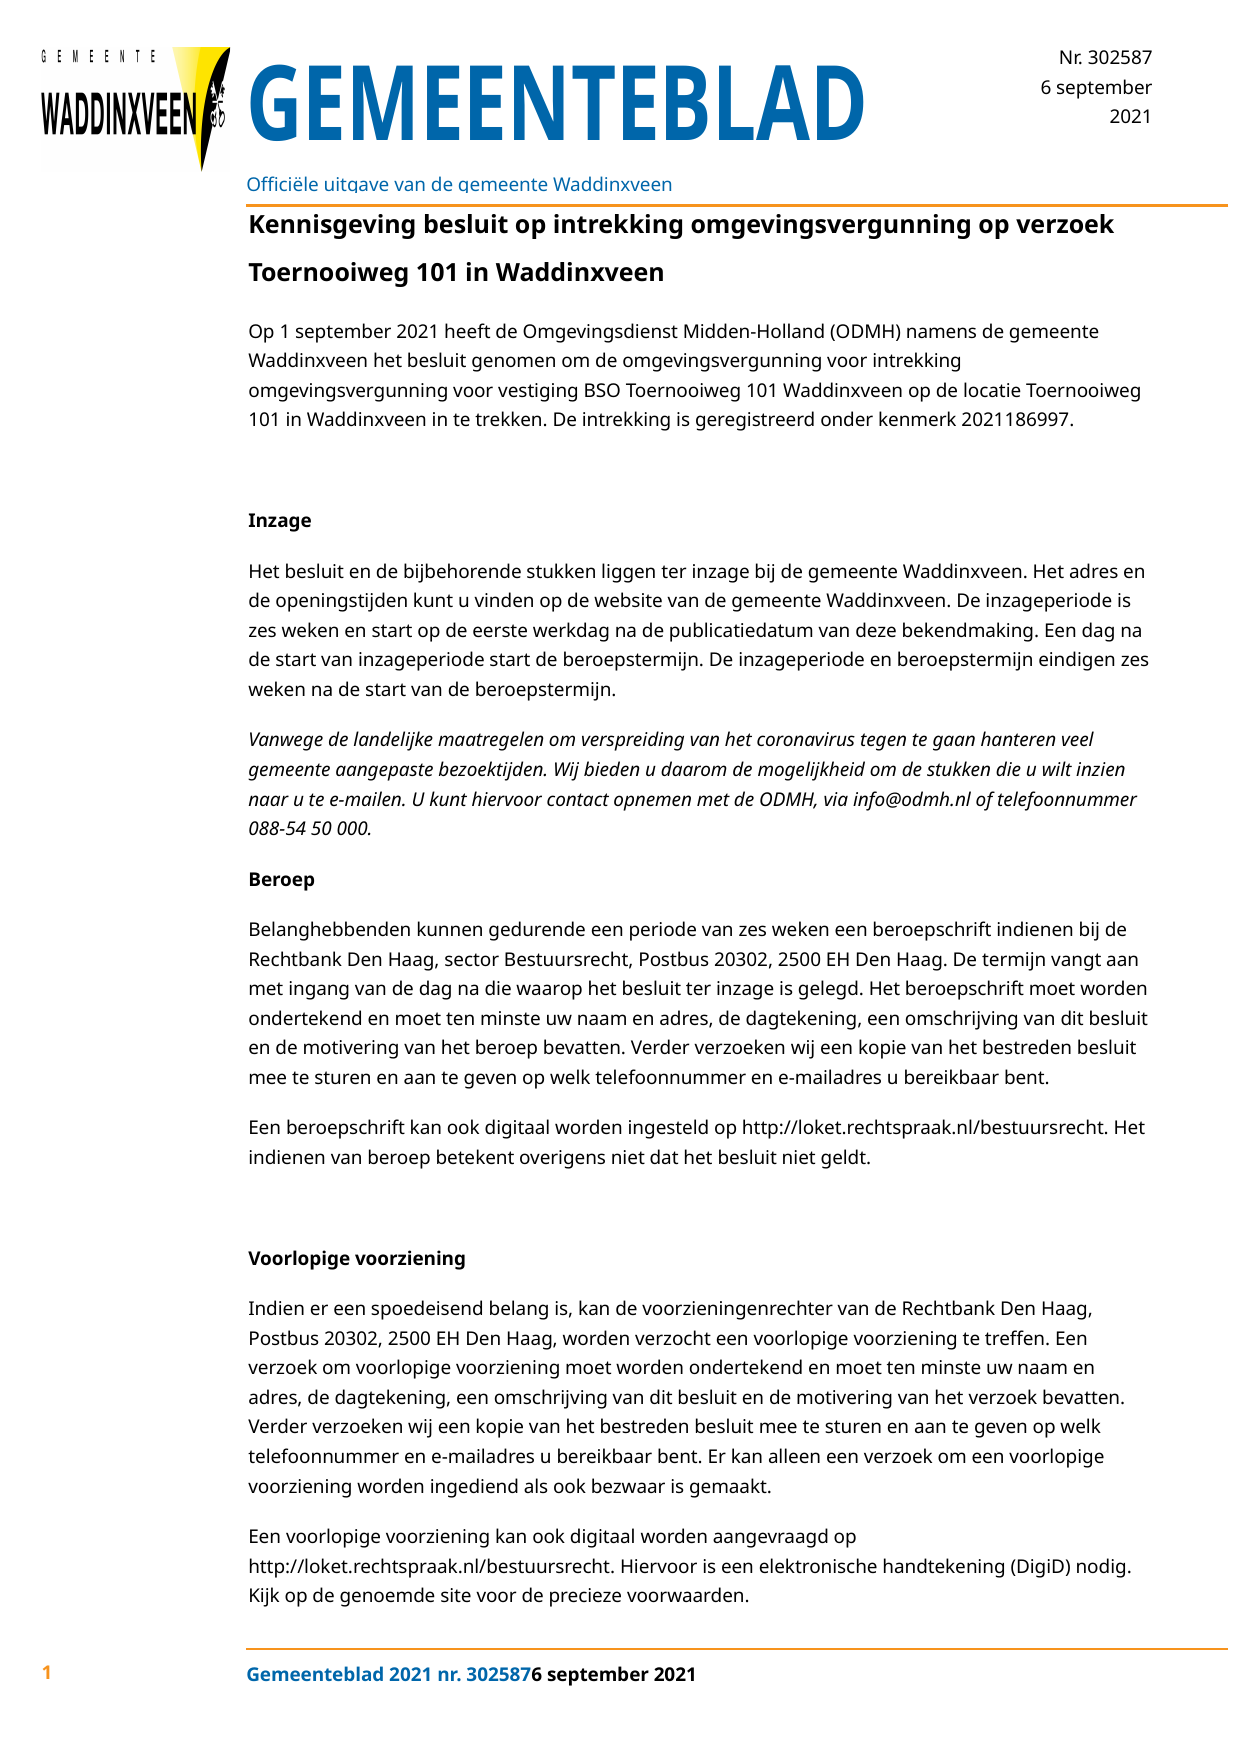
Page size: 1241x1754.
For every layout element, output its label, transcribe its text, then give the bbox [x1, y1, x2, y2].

text Indien er een spoedeisend belang is, kan de voorzieningenrechter van de Rechtbank Den Haag, Postbus 20302, 2500 EH Den Haag, worden verzocht een voorlopige voorziening te treffen. Een verzoek om voorlopige voorziening moet worden ondertekend en moet ten minste uw naam en adres, de dagtekening, een omschrijving van dit besluit en de motivering van het verzoek bevatten. Verder verzoeken wij een kopie van het bestreden besluit mee te sturen en aan te geven op welk telefoonnummer en e-mailadres u bereikbaar bent. Er kan alleen een verzoek om een voorlopige voorziening worden ingediend als ook bezwaar is gemaakt. [248, 1295, 1152, 1499]
text Beroep [248, 866, 1152, 892]
text Het besluit en de bijbehorende stukken liggen ter inzage bij de gemeente Waddinxveen. Het adres en de openingstijden kunt u vinden op de website van de gemeente Waddinxveen. De inzageperiode is zes weken en start op de eerste werkdag na de publicatiedatum van deze bekendmaking. Een dag na de start van inzageperiode start de beroepstermijn. De inzageperiode en beroepstermijn eindigen zes weken na de start van de beroepstermijn. [248, 558, 1152, 702]
text Voorlopige voorziening [248, 1245, 1152, 1271]
text Kennisgeving besluit op intrekking omgevingsvergunning op verzoek Toernooiweg 101 in Waddinxveen [248, 207, 1152, 288]
text Inzage [248, 507, 1152, 533]
text Vanwege de landelijke maatregelen om verspreiding van het coronavirus tegen te gaan hanteren veel gemeente aangepaste bezoektijden. Wij bieden u daarom de mogelijkheid om de stukken die u wilt inzien naar u te e-mailen. U kunt hiervoor contact opnemen met de ODMH, via info@odmh.nl of telefoonnummer 088-54 50 000. [248, 727, 1152, 841]
picture [41, 47, 231, 172]
text Een voorlopige voorziening kan ook digitaal worden aangevraagd op http://loket.rechtspraak.nl/bestuursrecht. Hiervoor is een elektronische handtekening (DigiD) nodig. Kijk op de genoemde site voor de precieze voorwaarden. [248, 1523, 1152, 1608]
text Op 1 september 2021 heeft de Omgevingsdienst Midden-Holland (ODMH) namens de gemeente Waddinxveen het besluit genomen om de omgevingsvergunning voor intrekking omgevingsvergunning voor vestiging BSO Toernooiweg 101 Waddinxveen op de locatie Toernooiweg 101 in Waddinxveen in te trekken. De intrekking is geregistreerd onder kenmerk 2021186997. [248, 318, 1152, 432]
text Een beroepschrift kan ook digitaal worden ingesteld op http://loket.rechtspraak.nl/bestuursrecht. Het indienen van beroep betekent overigens niet dat het besluit niet geldt. [248, 1114, 1152, 1170]
text Belanghebbenden kunnen gedurende een periode van zes weken een beroepschrift indienen bij de Rechtbank Den Haag, sector Bestuursrecht, Postbus 20302, 2500 EH Den Haag. De termijn vangt aan met ingang van de dag na die waarop het besluit ter inzage is gelegd. Het beroepschrift moet worden ondertekend en moet ten minste uw naam en adres, de dagtekening, een omschrijving van dit besluit en de motivering van het beroep bevatten. Verder verzoeken wij een kopie van het bestreden besluit mee te sturen en aan te geven op welk telefoonnummer en e-mailadres u bereikbaar bent. [248, 916, 1152, 1090]
